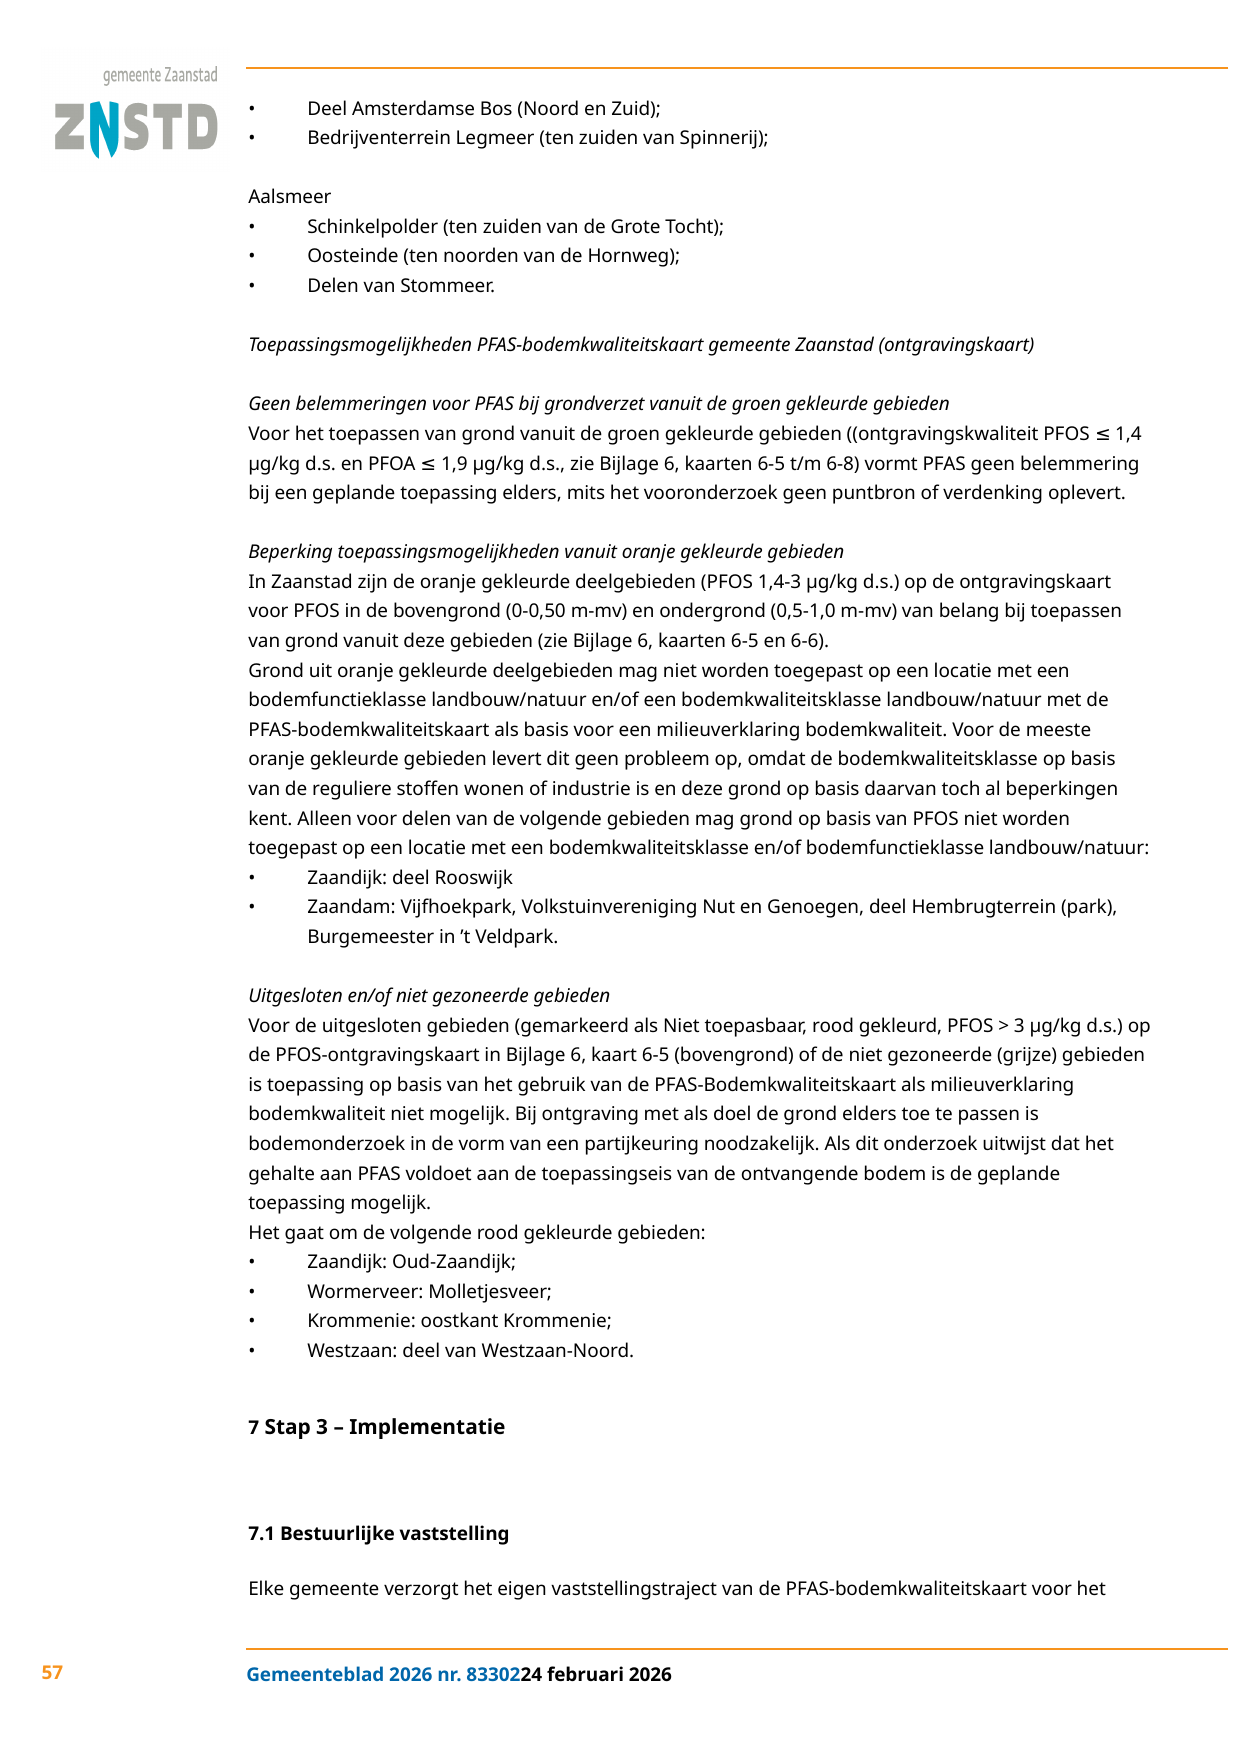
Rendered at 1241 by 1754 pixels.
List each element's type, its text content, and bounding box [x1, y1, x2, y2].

text 7.1 Bestuurlijke vaststelling [248, 1520, 1152, 1546]
list Zaandam: Vijfhoekpark, Volkstuinvereniging Nut en Genoegen, deel Hembrugterrein (park), Burgemeester in ’t Veldpark. [248, 893, 1152, 949]
text Grond uit oranje gekleurde deelgebieden mag niet worden toegepast op een locatie met een bodemfunctieklasse landbouw/natuur en/of een bodemkwaliteitsklasse landbouw/natuur met de PFAS-bodemkwaliteitskaart als basis voor een milieuverklaring bodemkwaliteit. Voor de meeste oranje gekleurde gebieden levert dit geen probleem op, omdat de bodemkwaliteitsklasse op basis van de reguliere stoffen wonen of industrie is en deze grond op basis daarvan toch al beperkingen kent. Alleen voor delen van de volgende gebieden mag grond op basis van PFOS niet worden toegepast op een locatie met een bodemkwaliteitsklasse en/of bodemfunctieklasse landbouw/natuur: [248, 657, 1152, 860]
text Elke gemeente verzorgt het eigen vaststellingstraject van de PFAS-bodemkwaliteitskaart voor het [248, 1575, 1152, 1601]
text Aalsmeer [248, 183, 1152, 209]
text 7 Stap 3 – Implementatie [248, 1412, 1152, 1441]
list Wormerveer: Molletjesveer; [248, 1278, 1152, 1304]
text Voor het toepassen van grond vanuit de groen gekleurde gebieden ((ontgravingskwaliteit PFOS ≤ 1,4 µg/kg d.s. en PFOA ≤ 1,9 µg/kg d.s., zie Bijlage 6, kaarten 6-5 t/m 6-8) vormt PFAS geen belemmering bij een geplande toepassing elders, mits het vooronderzoek geen puntbron of verdenking oplevert. [248, 420, 1152, 505]
text Beperking toepassingsmogelijkheden vanuit oranje gekleurde gebieden [248, 538, 1152, 564]
text Voor de uitgesloten gebieden (gemarkeerd als Niet toepasbaar, rood gekleurd, PFOS > 3 µg/kg d.s.) op de PFOS-ontgravingskaart in Bijlage 6, kaart 6-5 (bovengrond) of de niet gezoneerde (grijze) gebieden is toepassing op basis van het gebruik van de PFAS-Bodemkwaliteitskaart als milieuverklaring bodemkwaliteit niet mogelijk. Bij ontgraving met als doel de grond elders toe te passen is bodemonderzoek in de vorm van een partijkeuring noodzakelijk. Als dit onderzoek uitwijst dat het gehalte aan PFAS voldoet aan de toepassingseis van de ontvangende bodem is de geplande toepassing mogelijk. [248, 1012, 1152, 1215]
list Oosteinde (ten noorden van de Hornweg); [248, 243, 1152, 268]
list Westzaan: deel van Westzaan-Noord. [248, 1337, 1152, 1363]
text Het gaat om de volgende rood gekleurde gebieden: [248, 1219, 1152, 1245]
list Delen van Stommeer. [248, 272, 1152, 298]
text Uitgesloten en/of niet gezoneerde gebieden [248, 982, 1152, 1008]
list Deel Amsterdamse Bos (Noord en Zuid); [248, 95, 1152, 121]
list Krommenie: oostkant Krommenie; [248, 1308, 1152, 1333]
text In Zaanstad zijn de oranje gekleurde deelgebieden (PFOS 1,4-3 µg/kg d.s.) op de ontgravingskaart voor PFOS in de bovengrond (0-0,50 m-mv) en ondergrond (0,5-1,0 m-mv) van belang bij toepassen van grond vanuit deze gebieden (zie Bijlage 6, kaarten 6-5 en 6-6). [248, 568, 1152, 653]
list Zaandijk: Oud-Zaandijk; [248, 1248, 1152, 1274]
picture [41, 47, 231, 172]
list Schinkelpolder (ten zuiden van de Grote Tocht); [248, 213, 1152, 239]
text Toepassingsmogelijkheden PFAS-bodemkwaliteitskaart gemeente Zaanstad (ontgravingskaart) [248, 331, 1152, 357]
list Zaandijk: deel Rooswijk [248, 864, 1152, 890]
text Geen belemmeringen voor PFAS bij grondverzet vanuit de groen gekleurde gebieden [248, 391, 1152, 416]
list Bedrijventerrein Legmeer (ten zuiden van Spinnerij); [248, 124, 1152, 150]
